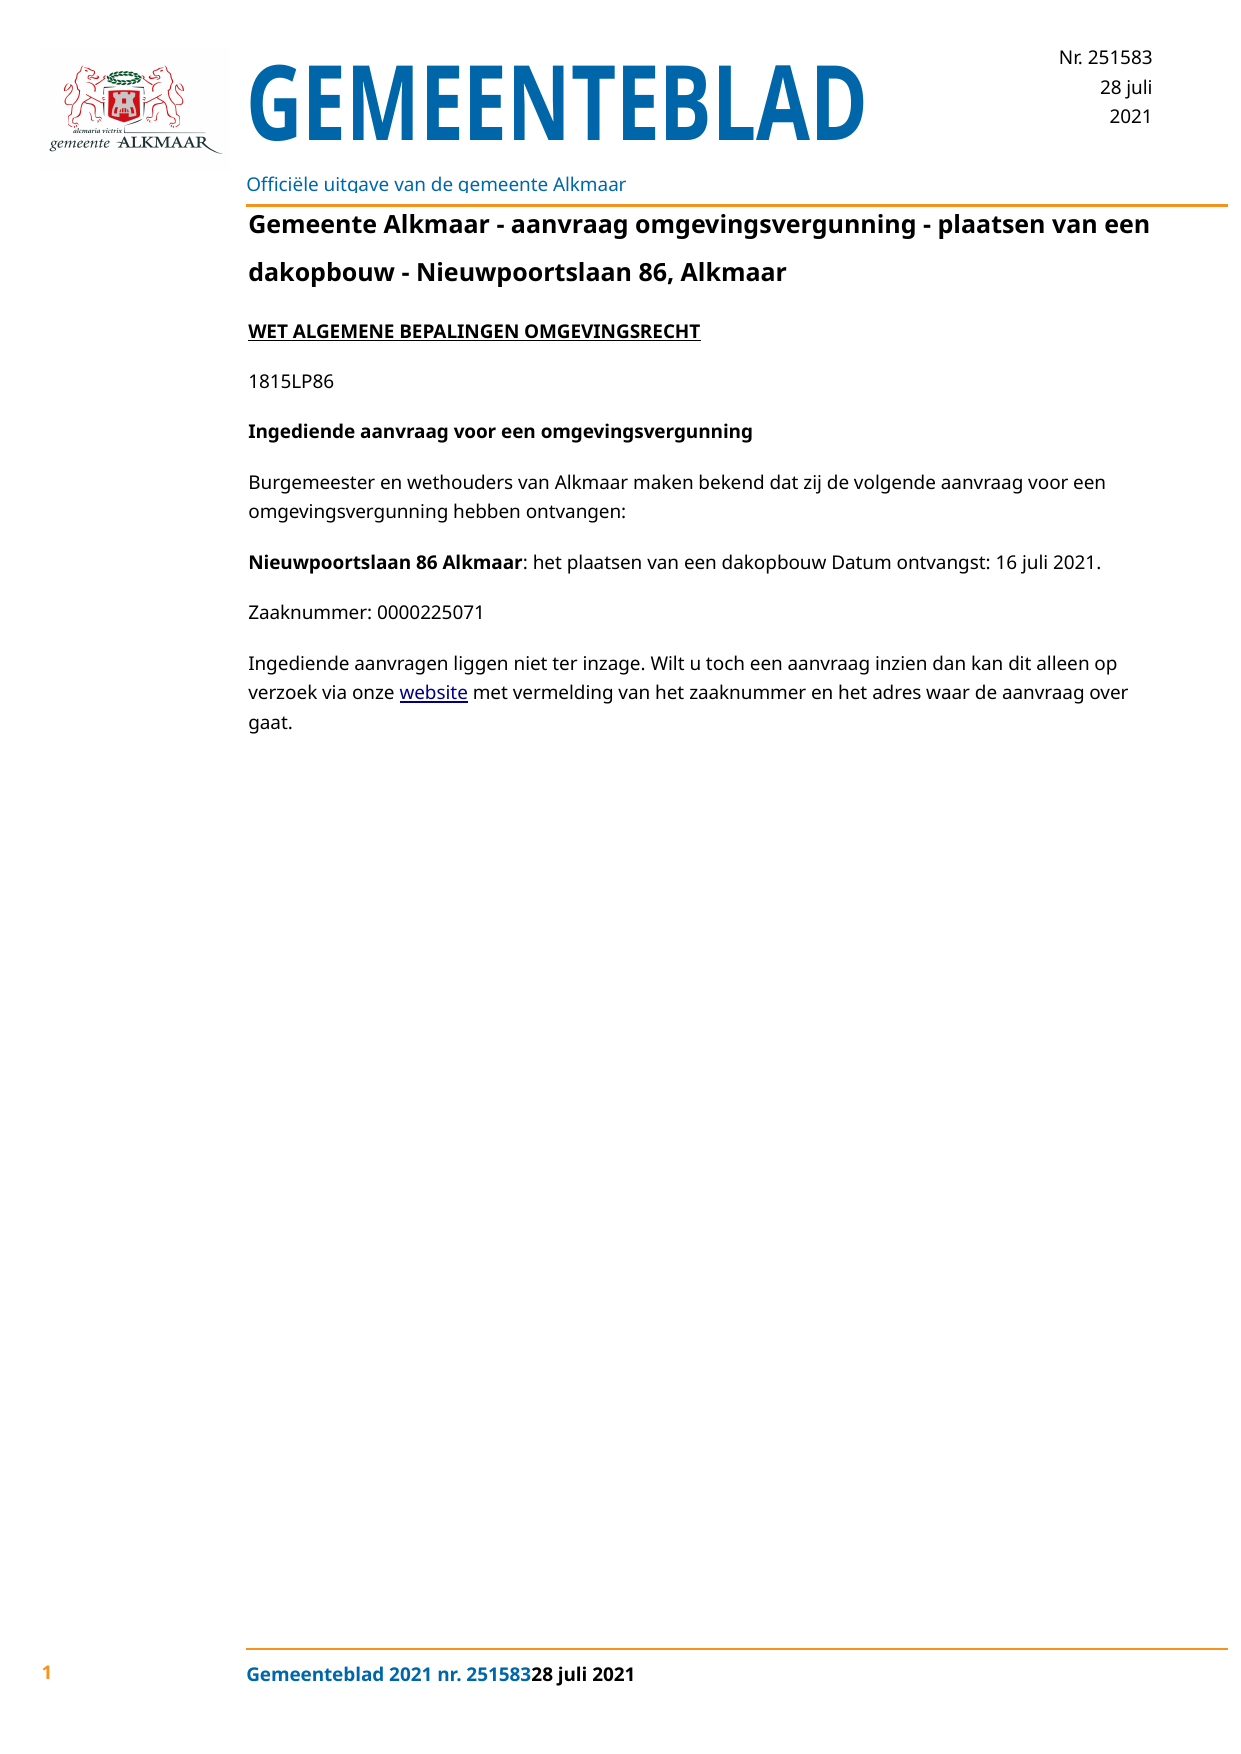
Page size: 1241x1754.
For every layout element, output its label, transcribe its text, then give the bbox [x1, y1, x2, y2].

text Ingediende aanvragen liggen niet ter inzage. Wilt u toch een aanvraag inzien dan kan dit alleen op verzoek via onze website met vermelding van het zaaknummer en het adres waar de aanvraag over gaat. [248, 650, 1152, 735]
text Zaaknummer: 0000225071 [248, 599, 1152, 625]
text Nieuwpoortslaan 86 Alkmaar: het plaatsen van een dakopbouw Datum ontvangst: 16 juli 2021. [248, 549, 1152, 575]
picture [41, 47, 231, 172]
text Burgemeester en wethouders van Alkmaar maken bekend dat zij de volgende aanvraag voor een omgevingsvergunning hebben ontvangen: [248, 469, 1152, 524]
text WET ALGEMENE BEPALINGEN OMGEVINGSRECHT [248, 318, 1152, 344]
text Gemeente Alkmaar - aanvraag omgevingsvergunning - plaatsen van een dakopbouw - Nieuwpoortslaan 86, Alkmaar [248, 207, 1152, 288]
text Ingediende aanvraag voor een omgevingsvergunning [248, 419, 1152, 444]
text 1815LP86 [248, 368, 1152, 394]
